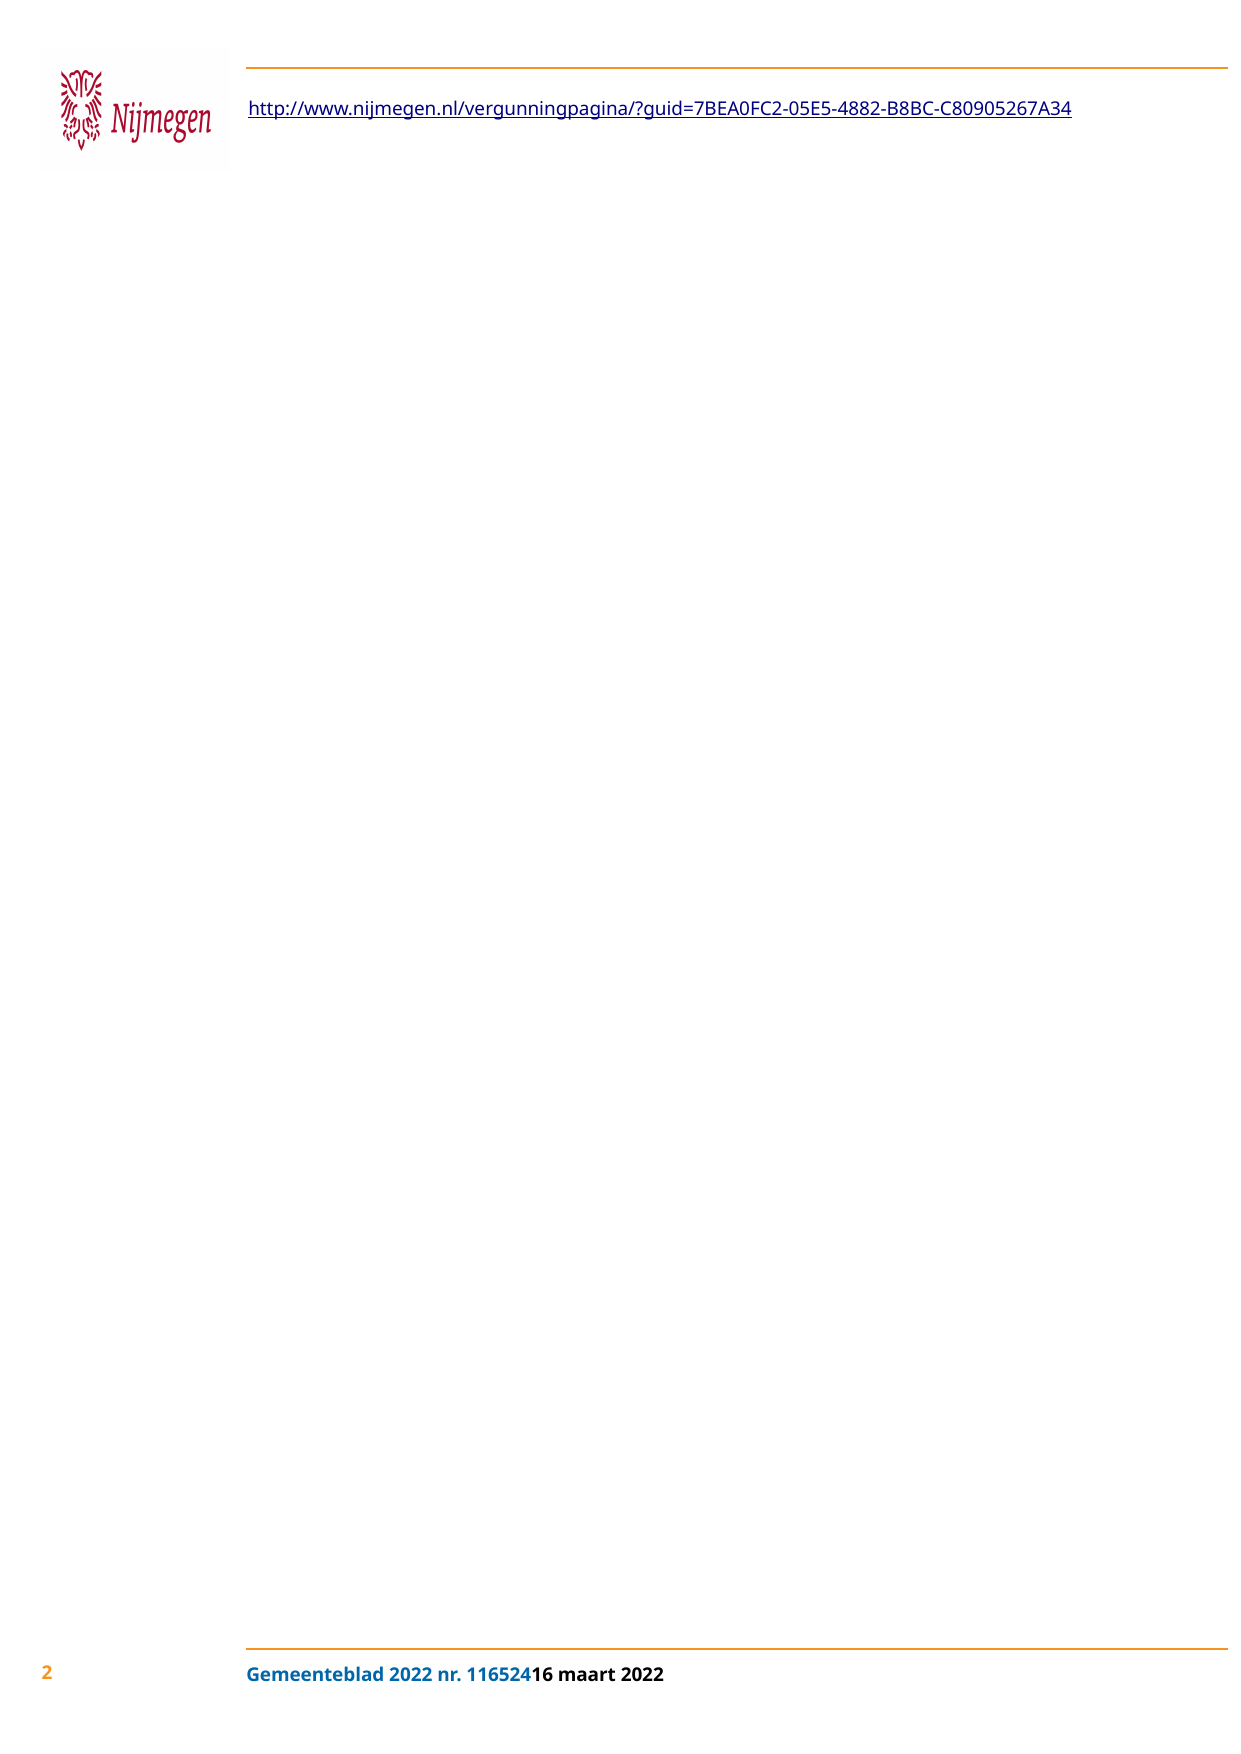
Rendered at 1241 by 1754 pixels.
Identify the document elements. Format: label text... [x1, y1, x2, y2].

text http://www.nijmegen.nl/vergunningpagina/?guid=7BEA0FC2-05E5-4882-B8BC-C80905267A34 [248, 95, 1152, 121]
picture [41, 47, 231, 172]
